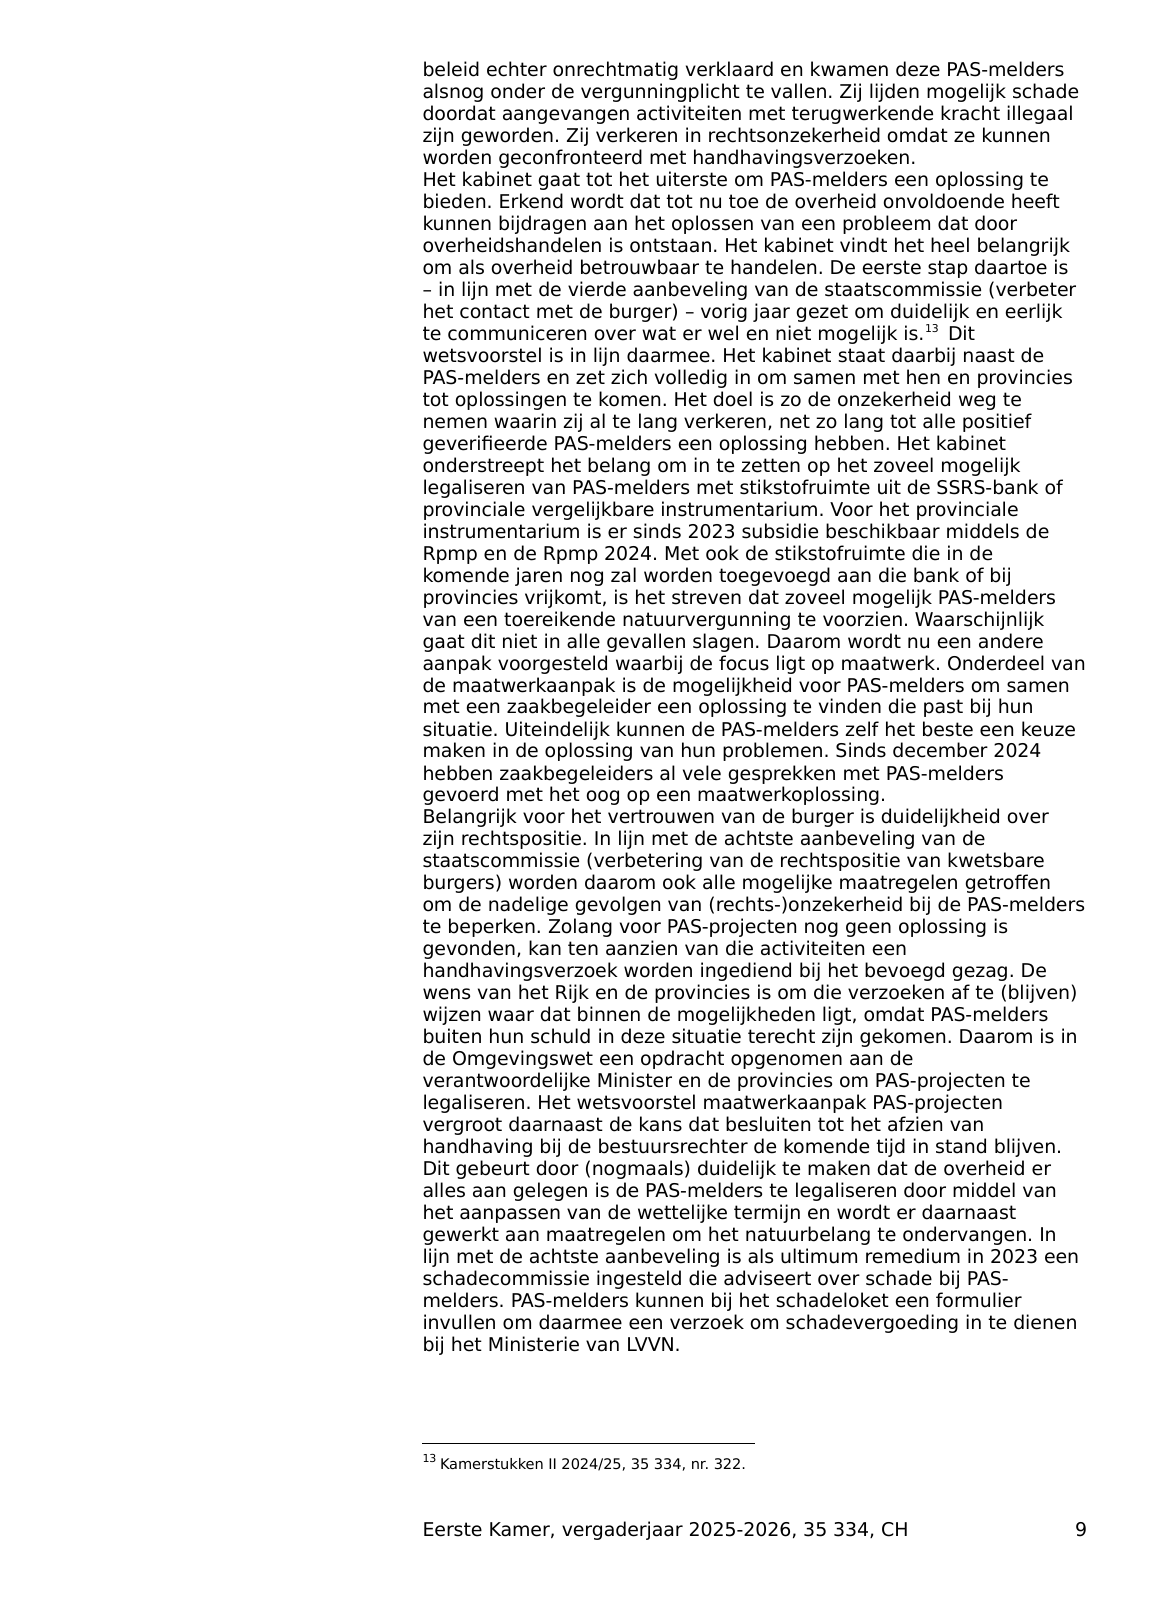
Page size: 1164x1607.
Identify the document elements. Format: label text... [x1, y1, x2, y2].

text Het kabinet gaat tot het uiterste om PAS-melders een oplossing te bieden. Erkend wordt dat tot nu toe de overheid onvoldoende heeft kunnen bijdragen aan het oplossen van een probleem dat door overheidshandelen is ontstaan. Het kabinet vindt het heel belangrijk om als overheid betrouwbaar te handelen. De eerste stap daartoe is – in lijn met de vierde aanbeveling van de staatscommissie (verbeter het contact met de burger) – vorig jaar gezet om duidelijk en eerlijk te communiceren over wat er wel en niet mogelijk is. Dit wetsvoorstel is in lijn daarmee. Het kabinet staat daarbij naast de PAS-melders en zet zich volledig in om samen met hen en provincies tot oplossingen te komen. Het doel is zo de onzekerheid weg te nemen waarin zij al te lang verkeren, net zo lang tot alle positief geverifieerde PAS-melders een oplossing hebben. Het kabinet onderstreept het belang om in te zetten op het zoveel mogelijk legaliseren van PAS-melders met stikstofruimte uit de SSRS-bank of provinciale vergelijkbare instrumentarium. Voor het provinciale instrumentarium is er sinds 2023 subsidie beschikbaar middels de Rpmp en de Rpmp 2024. Met ook de stikstofruimte die in de komende jaren nog zal worden toegevoegd aan die bank of bij provincies vrijkomt, is het streven dat zoveel mogelijk PAS-melders van een toereikende natuurvergunning te voorzien. Waarschijnlijk gaat dit niet in alle gevallen slagen. Daarom wordt nu een andere aanpak voorgesteld waarbij de focus ligt op maatwerk. Onderdeel van de maatwerkaanpak is de mogelijkheid voor PAS-melders om samen met een zaakbegeleider een oplossing te vinden die past bij hun situatie. Uiteindelijk kunnen de PAS-melders zelf het beste een keuze maken in de oplossing van hun problemen. Sinds december 2024 hebben zaakbegeleiders al vele gesprekken met PAS-melders gevoerd met het oog op een maatwerkoplossing. [422, 169, 1087, 806]
text beleid echter onrechtmatig verklaard en kwamen deze PAS-melders alsnog onder de vergunningplicht te vallen. Zij lijden mogelijk schade doordat aangevangen activiteiten met terugwerkende kracht illegaal zijn geworden. Zij verkeren in rechtsonzekerheid omdat ze kunnen worden geconfronteerd met handhavingsverzoeken. [422, 59, 1087, 169]
text Kamerstukken II 2024/25, 35 334, nr. 322. [422, 1452, 1087, 1474]
text Belangrijk voor het vertrouwen van de burger is duidelijkheid over zijn rechtspositie. In lijn met de achtste aanbeveling van de staatscommissie (verbetering van de rechtspositie van kwetsbare burgers) worden daarom ook alle mogelijke maatregelen getroffen om de nadelige gevolgen van (rechts-)onzekerheid bij de PAS-melders te beperken. Zolang voor PAS-projecten nog geen oplossing is gevonden, kan ten aanzien van die activiteiten een handhavingsverzoek worden ingediend bij het bevoegd gezag. De wens van het Rijk en de provincies is om die verzoeken af te (blijven) wijzen waar dat binnen de mogelijkheden ligt, omdat PAS-melders buiten hun schuld in deze situatie terecht zijn gekomen. Daarom is in de Omgevingswet een opdracht opgenomen aan de verantwoordelijke Minister en de provincies om PAS-projecten te legaliseren. Het wetsvoorstel maatwerkaanpak PAS-projecten vergroot daarnaast de kans dat besluiten tot het afzien van handhaving bij de bestuursrechter de komende tijd in stand blijven. Dit gebeurt door (nogmaals) duidelijk te maken dat de overheid er alles aan gelegen is de PAS-melders te legaliseren door middel van het aanpassen van de wettelijke termijn en wordt er daarnaast gewerkt aan maatregelen om het natuurbelang te ondervangen. In lijn met de achtste aanbeveling is als ultimum remedium in 2023 een schadecommissie ingesteld die adviseert over schade bij PAS-melders. PAS-melders kunnen bij het schadeloket een formulier invullen om daarmee een verzoek om schadevergoeding in te dienen bij het Ministerie van LVVN. [422, 806, 1087, 1356]
